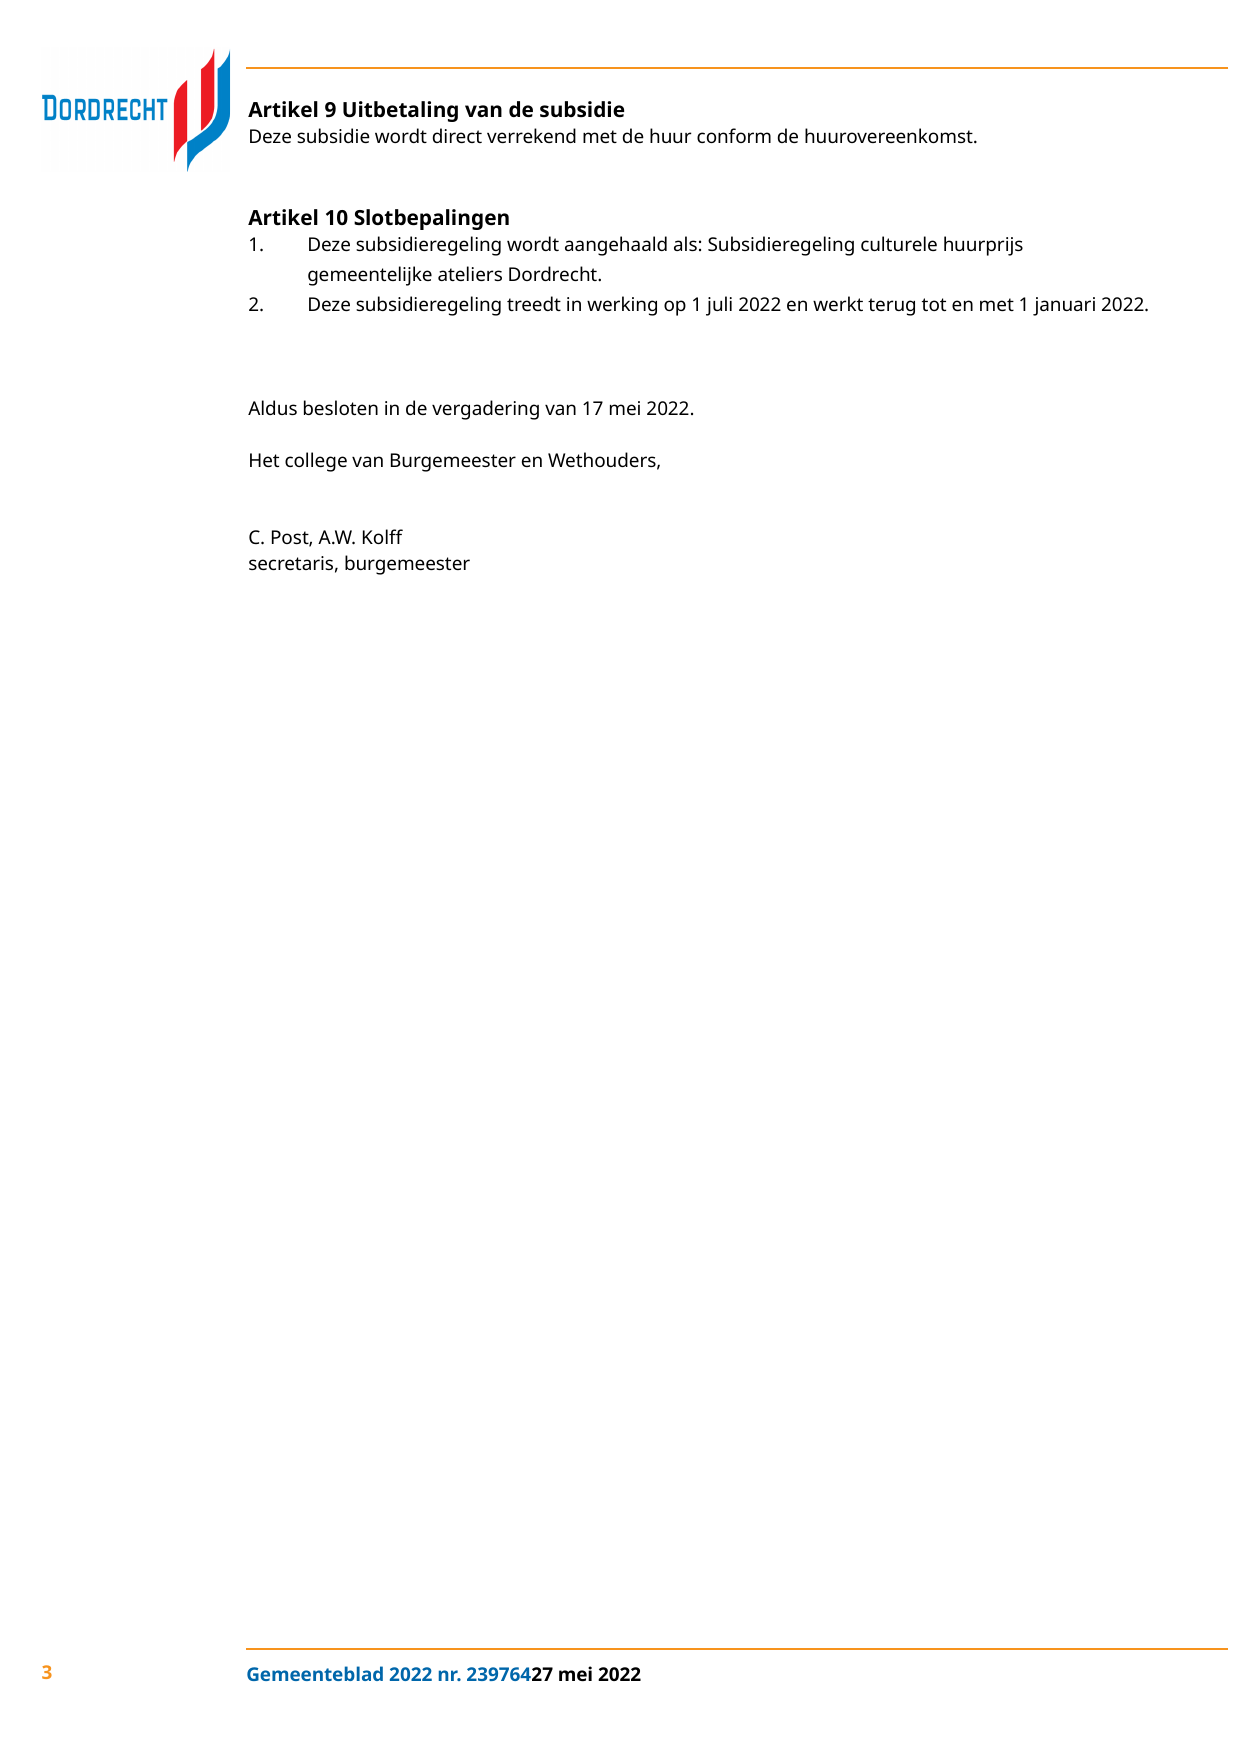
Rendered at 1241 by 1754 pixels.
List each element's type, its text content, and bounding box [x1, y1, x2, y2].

list Deze subsidieregeling wordt aangehaald als: Subsidieregeling culturele huurprijs gemeentelijke ateliers Dordrecht. [248, 232, 1152, 287]
text C. Post, A.W. Kolff [248, 524, 1152, 550]
text Deze subsidie wordt direct verrekend met de huur conform de huurovereenkomst. [248, 123, 1152, 149]
text Aldus besloten in de vergadering van 17 mei 2022. [248, 396, 1152, 421]
text Het college van Burgemeester en Wethouders, [248, 447, 1152, 473]
picture [41, 47, 231, 172]
text Artikel 9 Uitbetaling van de subsidie [248, 95, 1152, 123]
text Artikel 10 Slotbepalingen [248, 203, 1152, 232]
text secretaris, burgemeester [248, 550, 1152, 576]
list Deze subsidieregeling treedt in werking op 1 juli 2022 en werkt terug tot en met 1 januari 2022. [248, 291, 1152, 317]
